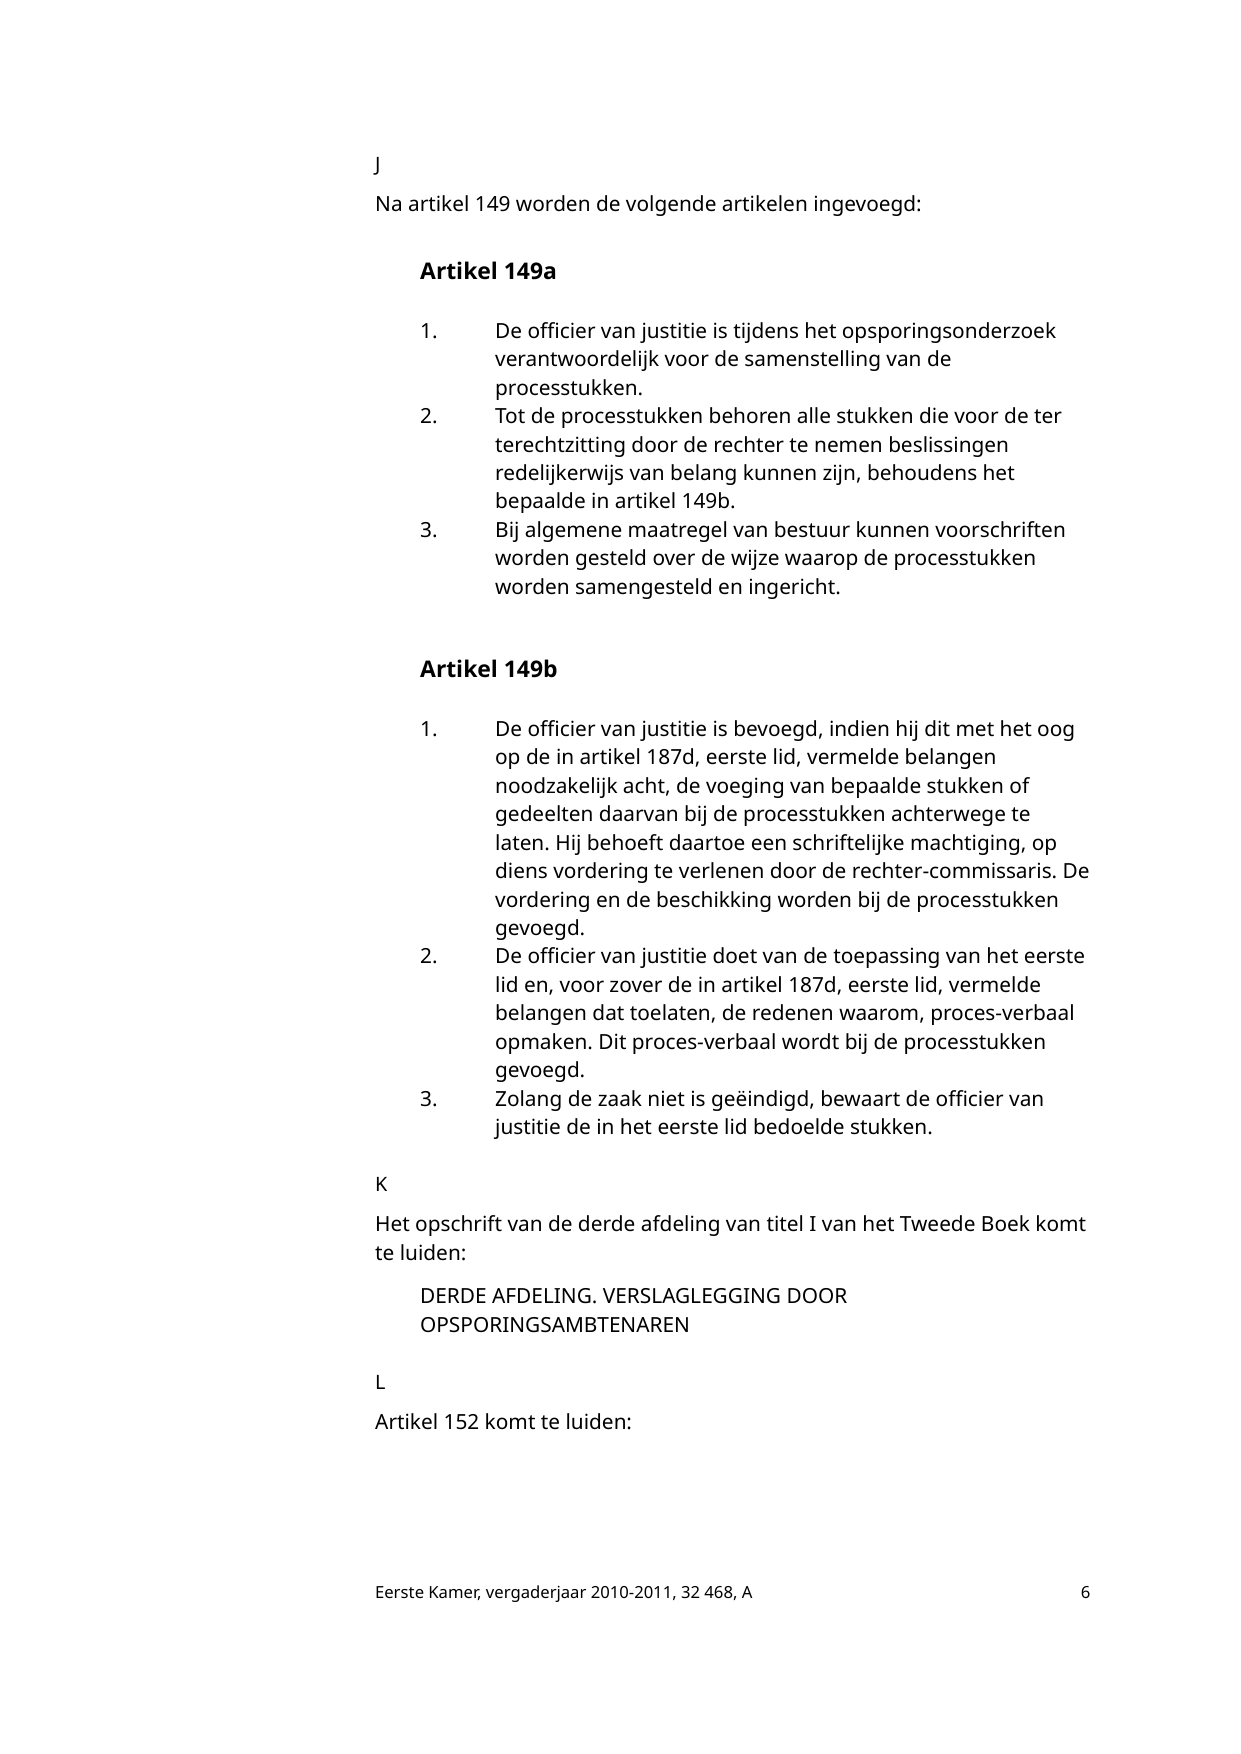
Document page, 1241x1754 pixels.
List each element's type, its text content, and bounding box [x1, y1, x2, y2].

list Bij algemene maatregel van bestuur kunnen voorschriften worden gesteld over de wijze waarop de processtukken worden samengesteld en ingericht. [420, 515, 1090, 600]
list Zolang de zaak niet is geëindigd, bewaart de officier van justitie de in het eerste lid bedoelde stukken. [420, 1084, 1090, 1141]
text Na artikel 149 worden de volgende artikelen ingevoegd: [375, 189, 1090, 217]
list De officier van justitie is bevoegd, indien hij dit met het oog op de in artikel 187d, eerste lid, vermelde belangen noodzakelijk acht, de voeging van bepaalde stukken of gedeelten daarvan bij de processtukken achterwege te laten. Hij behoeft daartoe een schriftelijke machtiging, op diens vordering te verlenen door de rechter-commissaris. De vordering en de beschikking worden bij de processtukken gevoegd. [420, 714, 1090, 942]
text K [375, 1171, 1090, 1198]
text Het opschrift van de derde afdeling van titel I van het Tweede Boek komt te luiden: [375, 1209, 1090, 1266]
text L [375, 1368, 1090, 1395]
list De officier van justitie doet van de toepassing van het eerste lid en, voor zover de in artikel 187d, eerste lid, vermelde belangen dat toelaten, de redenen waarom, proces-verbaal opmaken. Dit proces-verbaal wordt bij de processtukken gevoegd. [420, 942, 1090, 1084]
text J [375, 150, 1090, 177]
list De officier van justitie is tijdens het opsporingsonderzoek verantwoordelijk voor de samenstelling van de processtukken. [420, 316, 1090, 401]
subtitle Artikel 149b [420, 653, 1090, 684]
text Artikel 152 komt te luiden: [375, 1407, 1090, 1435]
subtitle DERDE AFDELING. VERSLAGLEGGING DOOR OPSPORINGSAMBTENAREN [420, 1281, 1090, 1338]
subtitle Artikel 149a [420, 255, 1090, 286]
list Tot de processtukken behoren alle stukken die voor de ter terechtzitting door de rechter te nemen beslissingen redelijkerwijs van belang kunnen zijn, behoudens het bepaalde in artikel 149b. [420, 401, 1090, 515]
